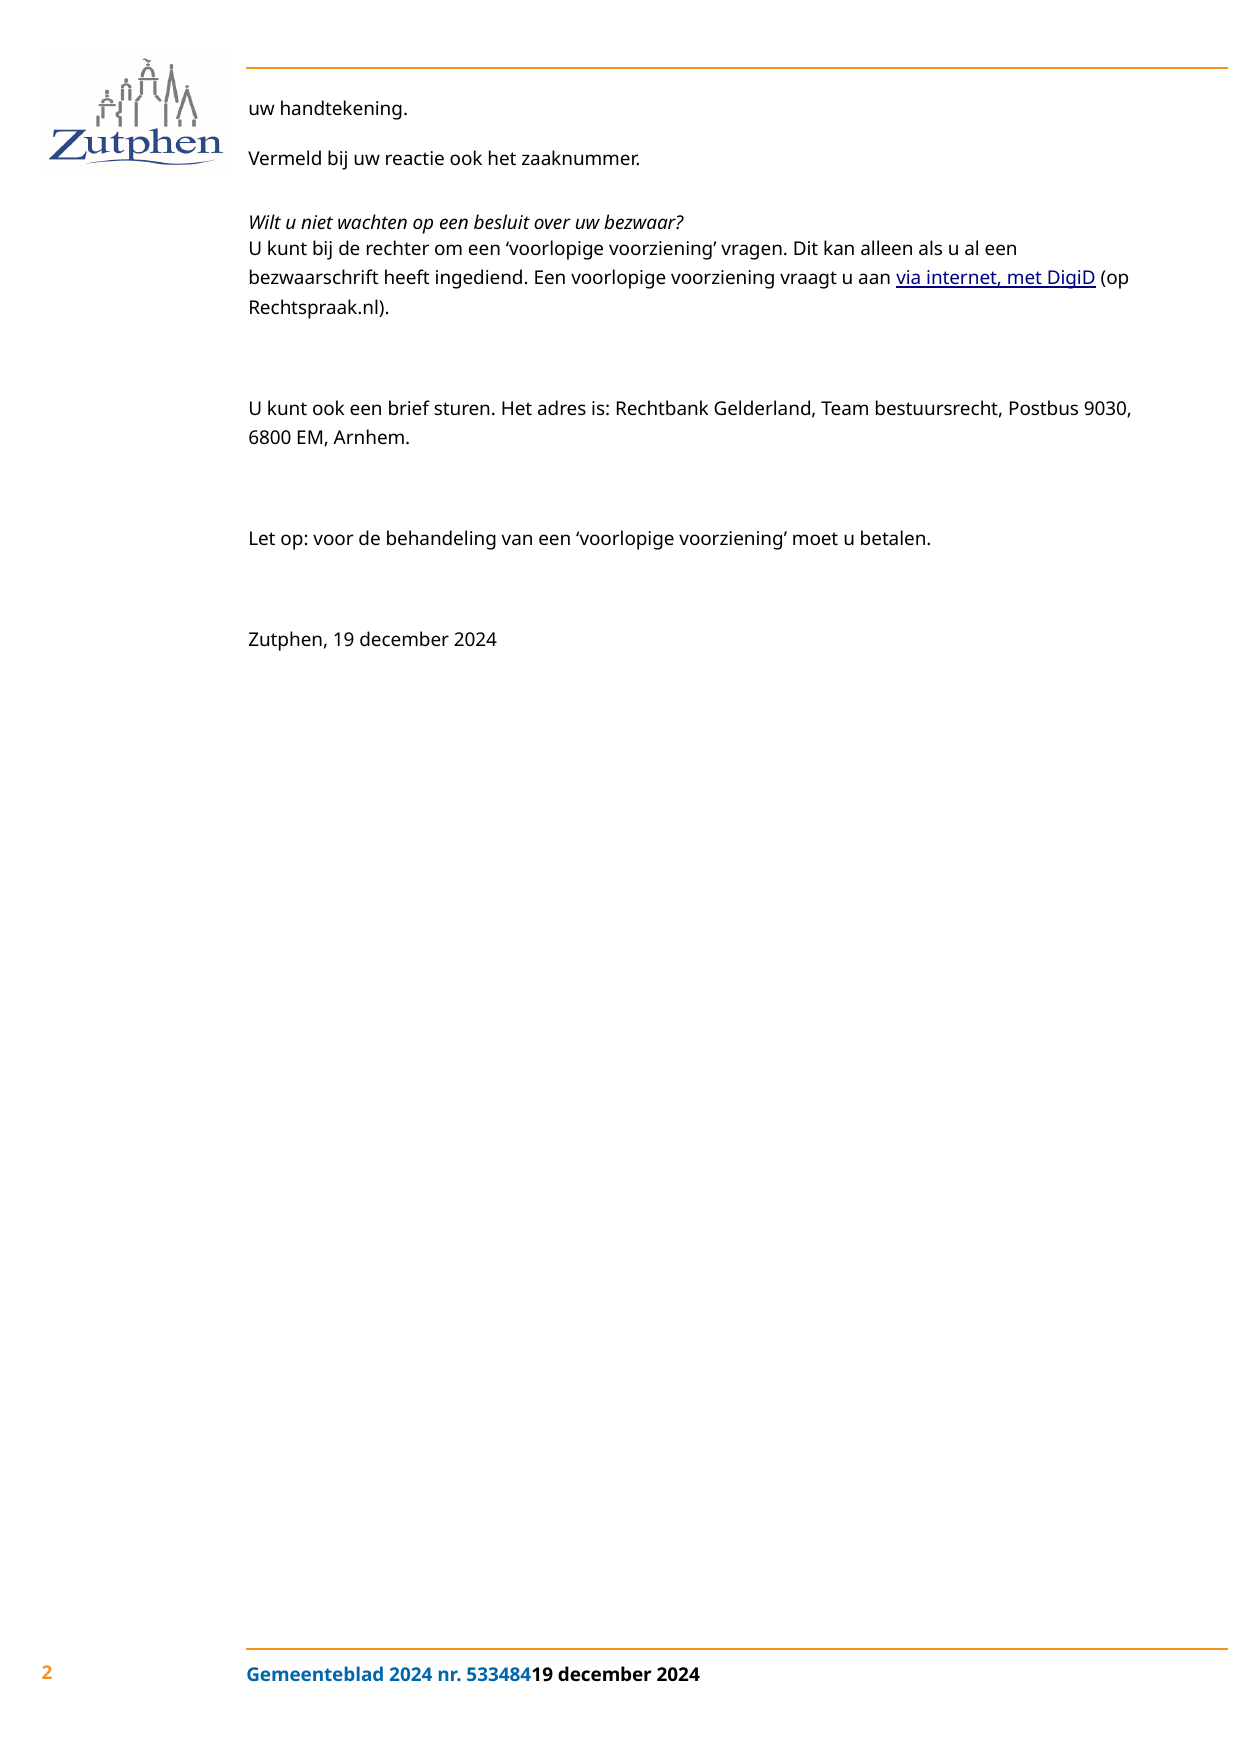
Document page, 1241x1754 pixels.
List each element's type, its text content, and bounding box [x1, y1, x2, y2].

text U kunt bij de rechter om een ‘voorlopige voorziening’ vragen. Dit kan alleen als u al een bezwaarschrift heeft ingediend. Een voorlopige voorziening vraagt u aan via internet, met DigiD (op Rechtspraak.nl). [248, 235, 1152, 320]
text uw handtekening. [248, 95, 1152, 121]
text Vermeld bij uw reactie ook het zaaknummer. [248, 145, 1152, 171]
picture [41, 47, 231, 172]
text U kunt ook een brief sturen. Het adres is: Rechtbank Gelderland, Team bestuursrecht, Postbus 9030, 6800 EM, Arnhem. [248, 395, 1152, 450]
text Let op: voor de behandeling van een ‘voorlopige voorziening’ moet u betalen. [248, 525, 1152, 551]
text Zutphen, 19 december 2024 [248, 626, 1152, 652]
text Wilt u niet wachten op een besluit over uw bezwaar? [248, 209, 1152, 235]
